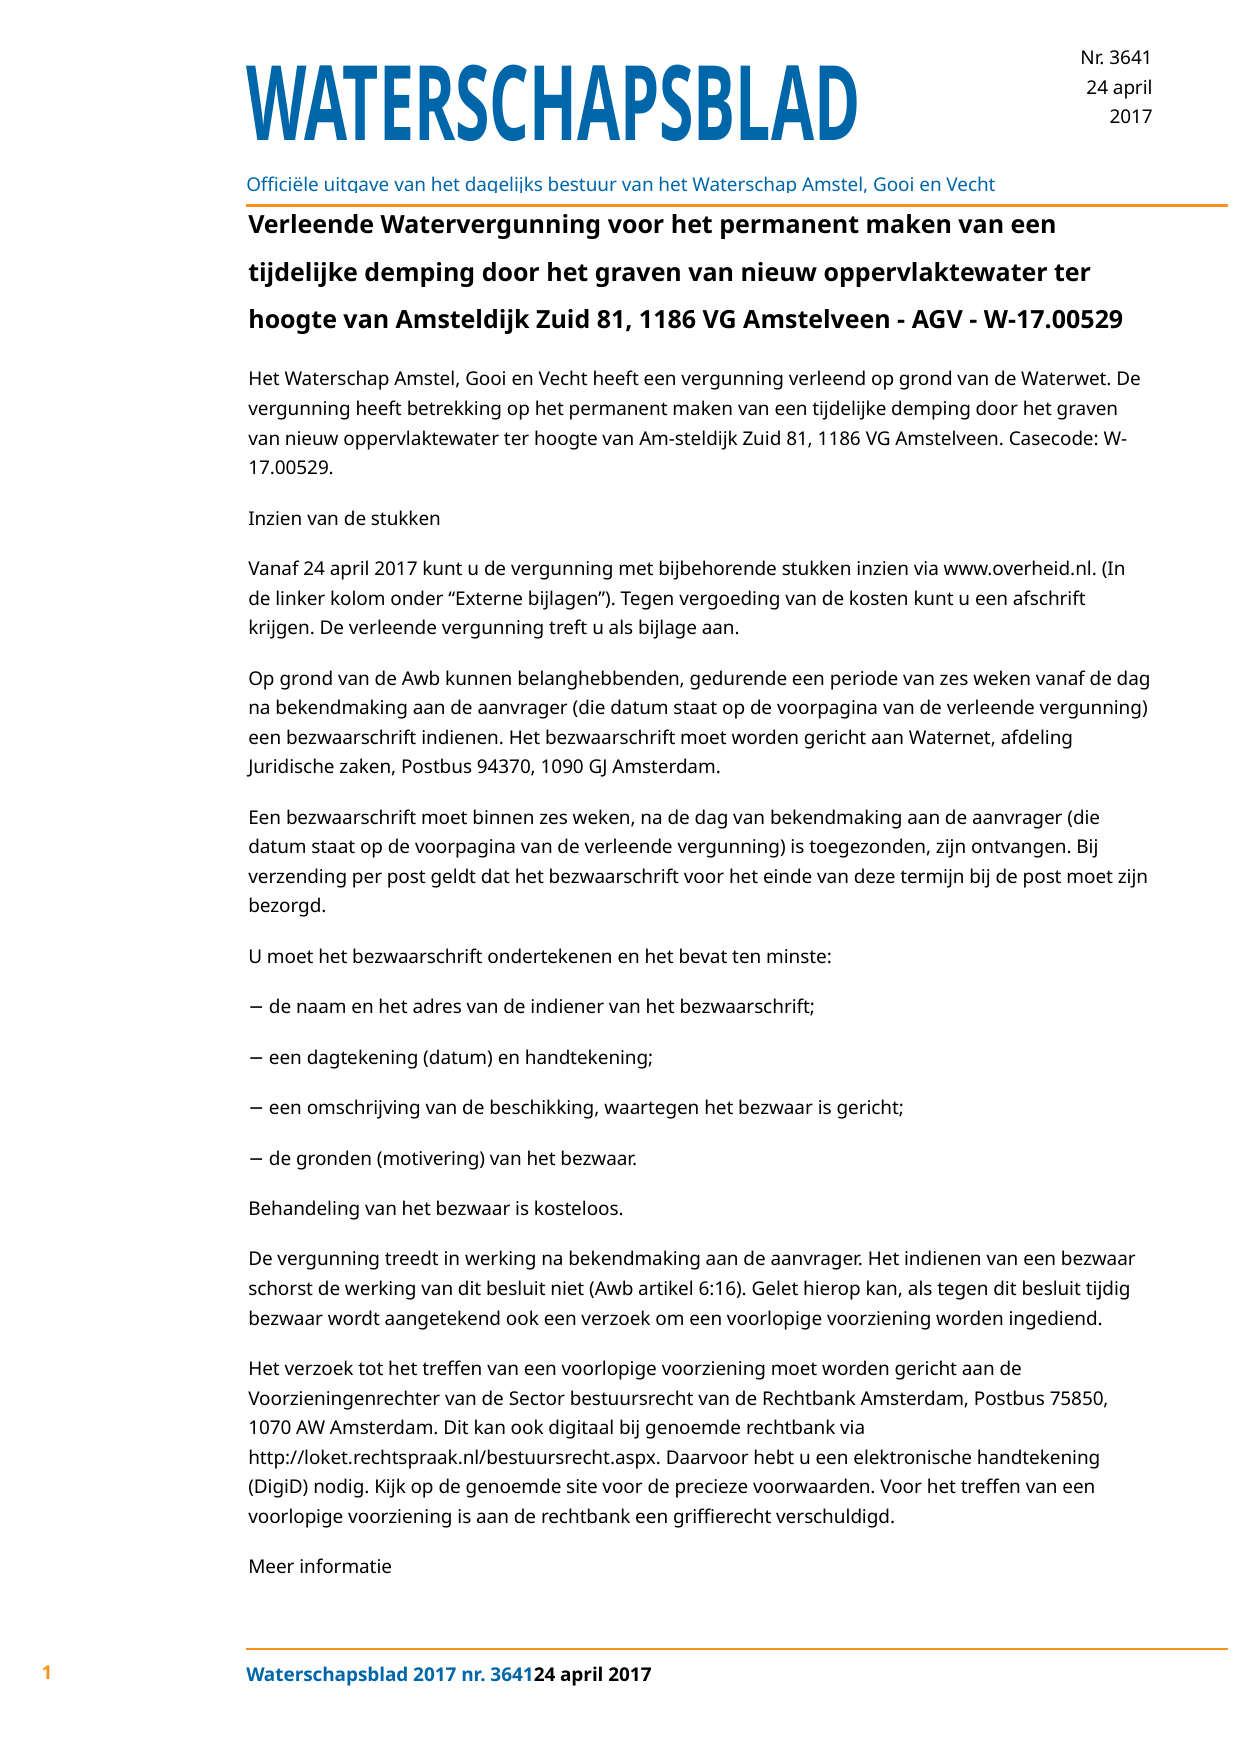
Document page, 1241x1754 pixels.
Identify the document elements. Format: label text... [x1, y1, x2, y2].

text Een bezwaarschrift moet binnen zes weken, na de dag van bekendmaking aan de aanvrager (die datum staat op de voorpagina van de verleende vergunning) is toegezonden, zijn ontvangen. Bij verzending per post geldt dat het bezwaarschrift voor het einde van deze termijn bij de post moet zijn bezorgd. [248, 804, 1152, 918]
text Op grond van de Awb kunnen belanghebbenden, gedurende een periode van zes weken vanaf de dag na bekendmaking aan de aanvrager (die datum staat op de voorpagina van de verleende vergunning) een bezwaarschrift indienen. Het bezwaarschrift moet worden gericht aan Waternet, afdeling Juridische zaken, Postbus 94370, 1090 GJ Amsterdam. [248, 665, 1152, 779]
text Behandeling van het bezwaar is kosteloos. [248, 1195, 1152, 1221]
text Vanaf 24 april 2017 kunt u de vergunning met bijbehorende stukken inzien via www.overheid.nl. (In de linker kolom onder “Externe bijlagen”). Tegen vergoeding van de kosten kunt u een afschrift krijgen. De verleende vergunning treft u als bijlage aan. [248, 555, 1152, 640]
text Het verzoek tot het treffen van een voorlopige voorziening moet worden gericht aan de Voorzieningenrechter van de Sector bestuursrecht van de Rechtbank Amsterdam, Postbus 75850, 1070 AW Amsterdam. Dit kan ook digitaal bij genoemde rechtbank via http://loket.rechtspraak.nl/bestuursrecht.aspx. Daarvoor hebt u een elektronische handtekening (DigiD) nodig. Kijk op de genoemde site voor de precieze voorwaarden. Voor het treffen van een voorlopige voorziening is aan de rechtbank een griffierecht verschuldigd. [248, 1355, 1152, 1529]
text − een omschrijving van de beschikking, waartegen het bezwaar is gericht; [248, 1094, 1152, 1120]
text − de gronden (motivering) van het bezwaar. [248, 1145, 1152, 1170]
text Inzien van de stukken [248, 505, 1152, 530]
text Verleende Watervergunning voor het permanent maken van een tijdelijke demping door het graven van nieuw oppervlaktewater ter hoogte van Amsteldijk Zuid 81, 1186 VG Amstelveen - AGV - W-17.00529 [248, 207, 1152, 336]
text Meer informatie [248, 1553, 1152, 1579]
picture [41, 47, 231, 172]
text Het Waterschap Amstel, Gooi en Vecht heeft een vergunning verleend op grond van de Waterwet. De vergunning heeft betrekking op het permanent maken van een tijdelijke demping door het graven van nieuw oppervlaktewater ter hoogte van Am-steldijk Zuid 81, 1186 VG Amstelveen. Casecode: W-17.00529. [248, 366, 1152, 480]
text − de naam en het adres van de indiener van het bezwaarschrift; [248, 993, 1152, 1019]
text De vergunning treedt in werking na bekendmaking aan de aanvrager. Het indienen van een bezwaar schorst de werking van dit besluit niet (Awb artikel 6:16). Gelet hierop kan, als tegen dit besluit tijdig bezwaar wordt aangetekend ook een verzoek om een voorlopige voorziening worden ingediend. [248, 1246, 1152, 1330]
text − een dagtekening (datum) en handtekening; [248, 1044, 1152, 1069]
text U moet het bezwaarschrift ondertekenen en het bevat ten minste: [248, 943, 1152, 969]
